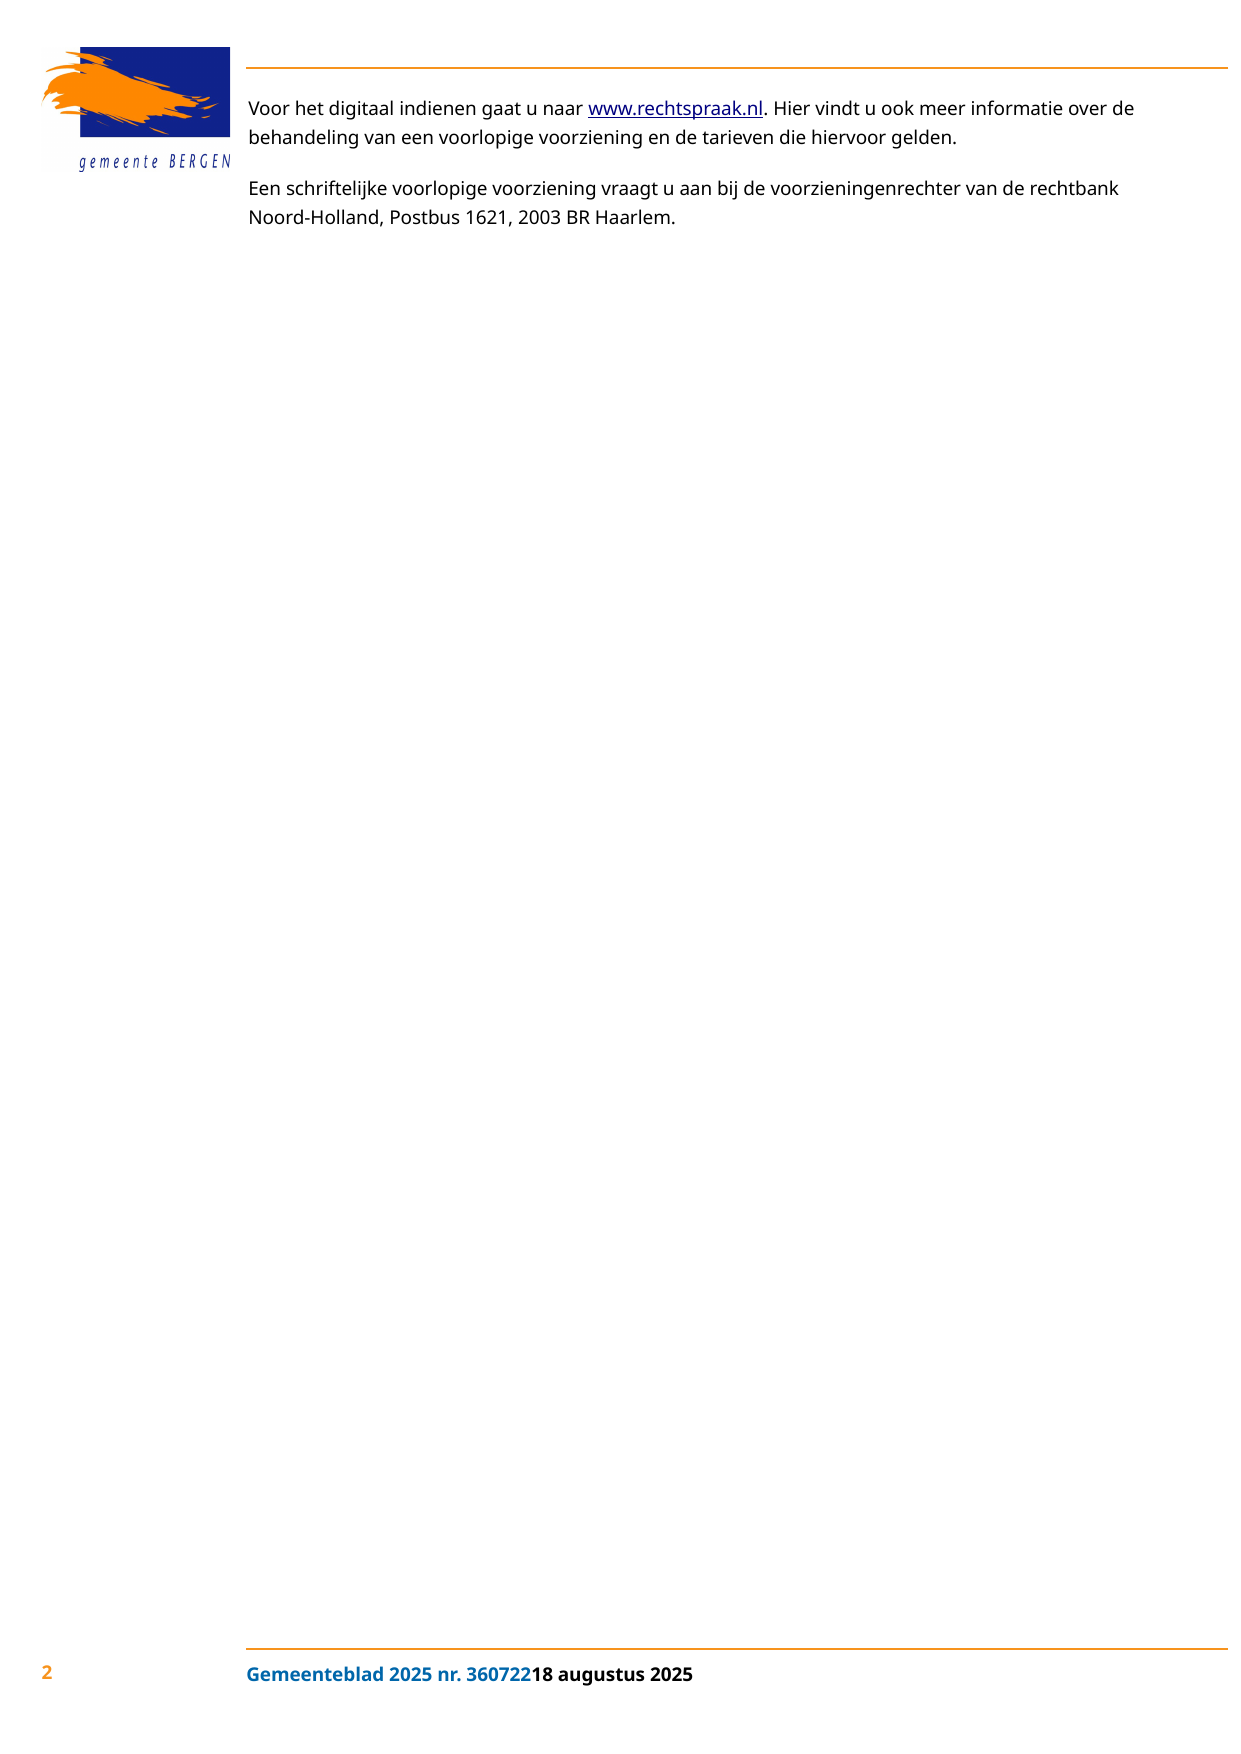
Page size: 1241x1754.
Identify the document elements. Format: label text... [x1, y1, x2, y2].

text Een schriftelijke voorlopige voorziening vraagt u aan bij de voorzieningenrechter van de rechtbank Noord-Holland, Postbus 1621, 2003 BR Haarlem. [248, 175, 1152, 230]
text Voor het digitaal indienen gaat u naar www.rechtspraak.nl. Hier vindt u ook meer informatie over de behandeling van een voorlopige voorziening en de tarieven die hiervoor gelden. [248, 95, 1152, 150]
picture [41, 47, 231, 172]
